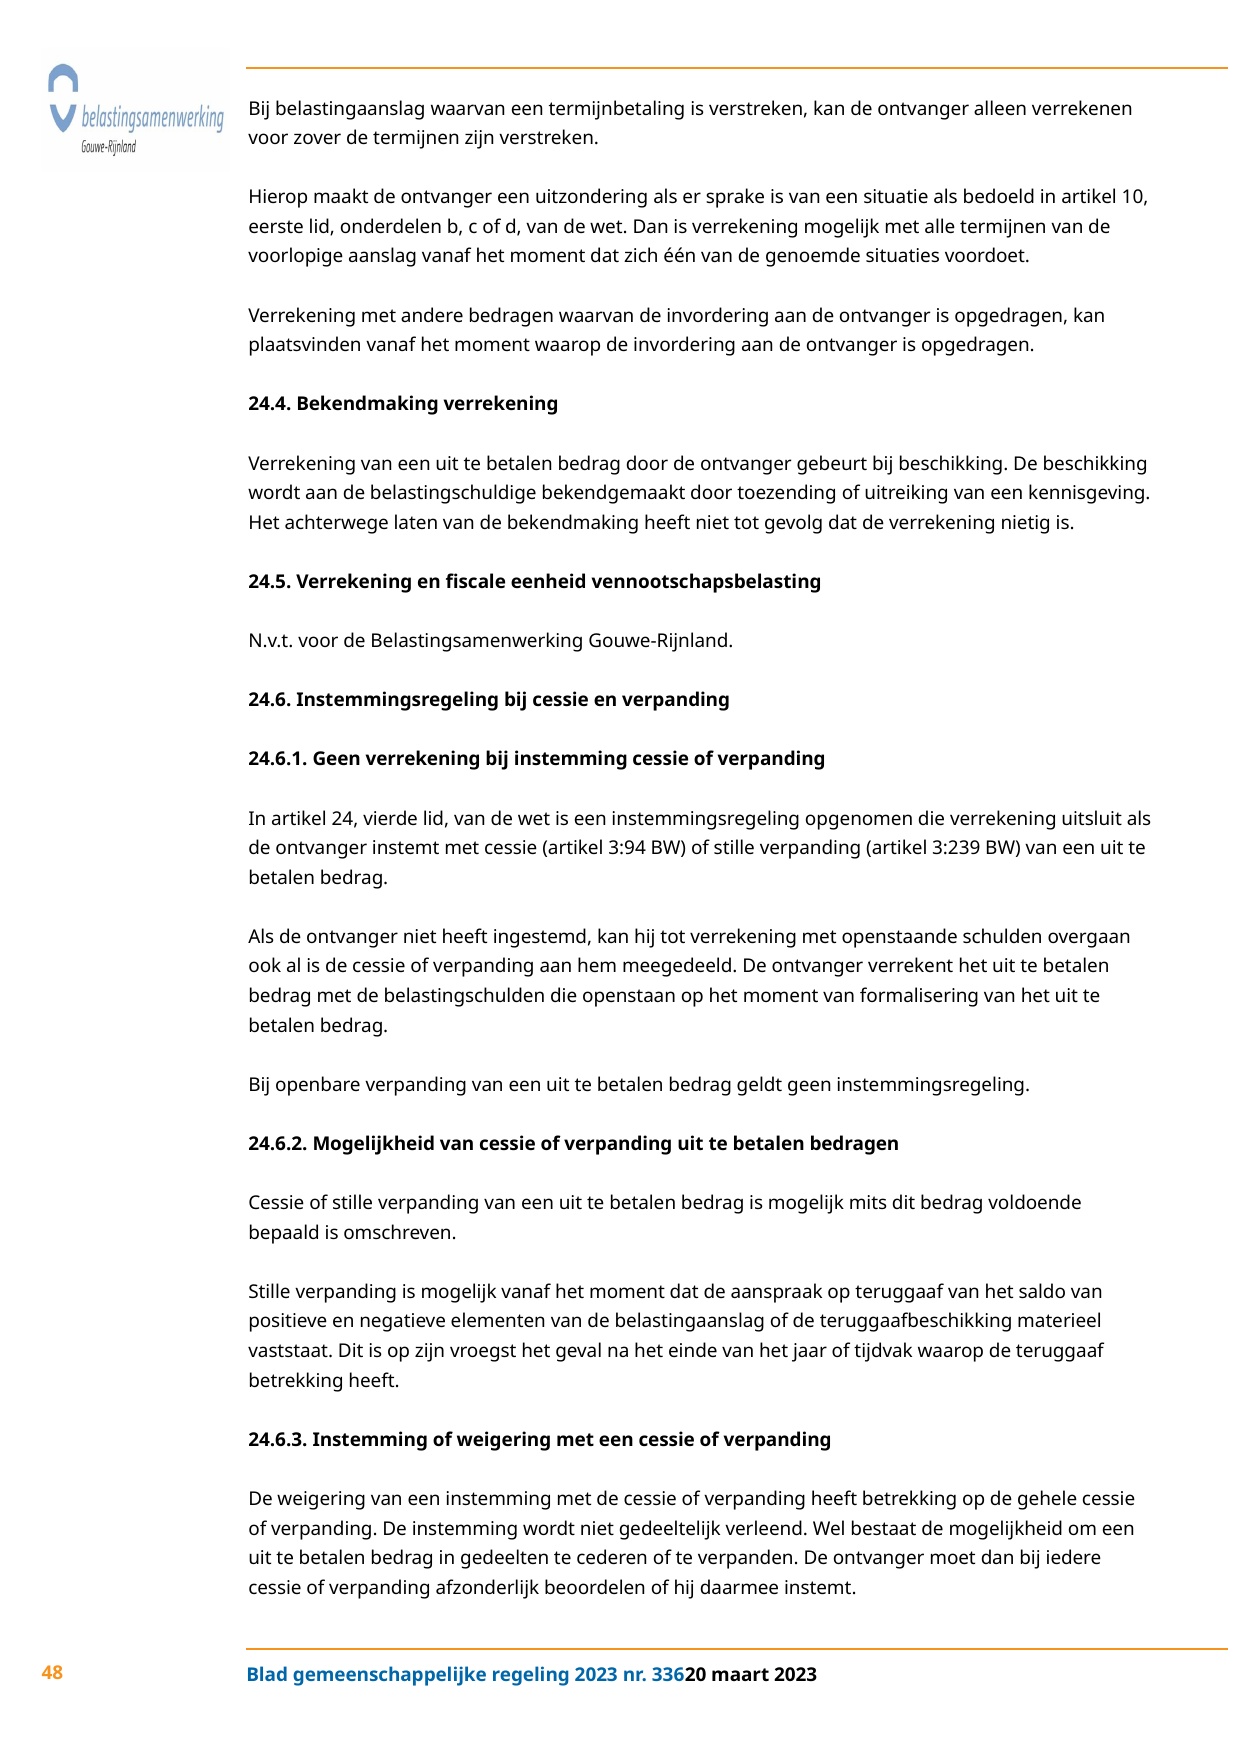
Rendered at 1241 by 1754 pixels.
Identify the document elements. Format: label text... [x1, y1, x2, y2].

text De weigering van een instemming met de cessie of verpanding heeft betrekking op de gehele cessie of verpanding. De instemming wordt niet gedeeltelijk verleend. Wel bestaat de mogelijkheid om een uit te betalen bedrag in gedeelten te cederen of te verpanden. De ontvanger moet dan bij iedere cessie of verpanding afzonderlijk beoordelen of hij daarmee instemt. [248, 1485, 1152, 1600]
text 24.6.2. Mogelijkheid van cessie of verpanding uit te betalen bedragen [248, 1130, 1152, 1156]
text 24.5. Verrekening en fiscale eenheid vennootschapsbelasting [248, 568, 1152, 594]
text Hierop maakt de ontvanger een uitzondering als er sprake is van een situatie als bedoeld in artikel 10, eerste lid, onderdelen b, c of d, van de wet. Dan is verrekening mogelijk met alle termijnen van de voorlopige aanslag vanaf het moment dat zich één van de genoemde situaties voordoet. [248, 183, 1152, 268]
text Het achterwege laten van de bekendmaking heeft niet tot gevolg dat de verrekening nietig is. [248, 509, 1152, 535]
picture [41, 47, 231, 172]
text Verrekening met andere bedragen waarvan de invordering aan de ontvanger is opgedragen, kan plaatsvinden vanaf het moment waarop de invordering aan de ontvanger is opgedragen. [248, 302, 1152, 357]
text In artikel 24, vierde lid, van de wet is een instemmingsregeling opgenomen die verrekening uitsluit als de ontvanger instemt met cessie (artikel 3:94 BW) of stille verpanding (artikel 3:239 BW) van een uit te betalen bedrag. [248, 805, 1152, 890]
text Verrekening van een uit te betalen bedrag door de ontvanger gebeurt bij beschikking. De beschikking wordt aan de belastingschuldige bekendgemaakt door toezending of uitreiking van een kennisgeving. [248, 450, 1152, 505]
text N.v.t. voor de Belastingsamenwerking Gouwe-Rijnland. [248, 627, 1152, 653]
text Als de ontvanger niet heeft ingestemd, kan hij tot verrekening met openstaande schulden overgaan ook al is de cessie of verpanding aan hem meegedeeld. De ontvanger verrekent het uit te betalen bedrag met de belastingschulden die openstaan op het moment van formalisering van het uit te betalen bedrag. [248, 923, 1152, 1038]
text Bij belastingaanslag waarvan een termijnbetaling is verstreken, kan de ontvanger alleen verrekenen voor zover de termijnen zijn verstreken. [248, 95, 1152, 150]
text Cessie of stille verpanding van een uit te betalen bedrag is mogelijk mits dit bedrag voldoende bepaald is omschreven. [248, 1189, 1152, 1245]
text 24.6.3. Instemming of weigering met een cessie of verpanding [248, 1426, 1152, 1452]
text 24.6.1. Geen verrekening bij instemming cessie of verpanding [248, 746, 1152, 771]
text Bij openbare verpanding van een uit te betalen bedrag geldt geen instemmingsregeling. [248, 1071, 1152, 1097]
text 24.6. Instemmingsregeling bij cessie en verpanding [248, 686, 1152, 712]
text Stille verpanding is mogelijk vanaf het moment dat de aanspraak op teruggaaf van het saldo van positieve en negatieve elementen van de belastingaanslag of de teruggaafbeschikking materieel vaststaat. Dit is op zijn vroegst het geval na het einde van het jaar of tijdvak waarop de teruggaaf betrekking heeft. [248, 1278, 1152, 1393]
text 24.4. Bekendmaking verrekening [248, 391, 1152, 416]
